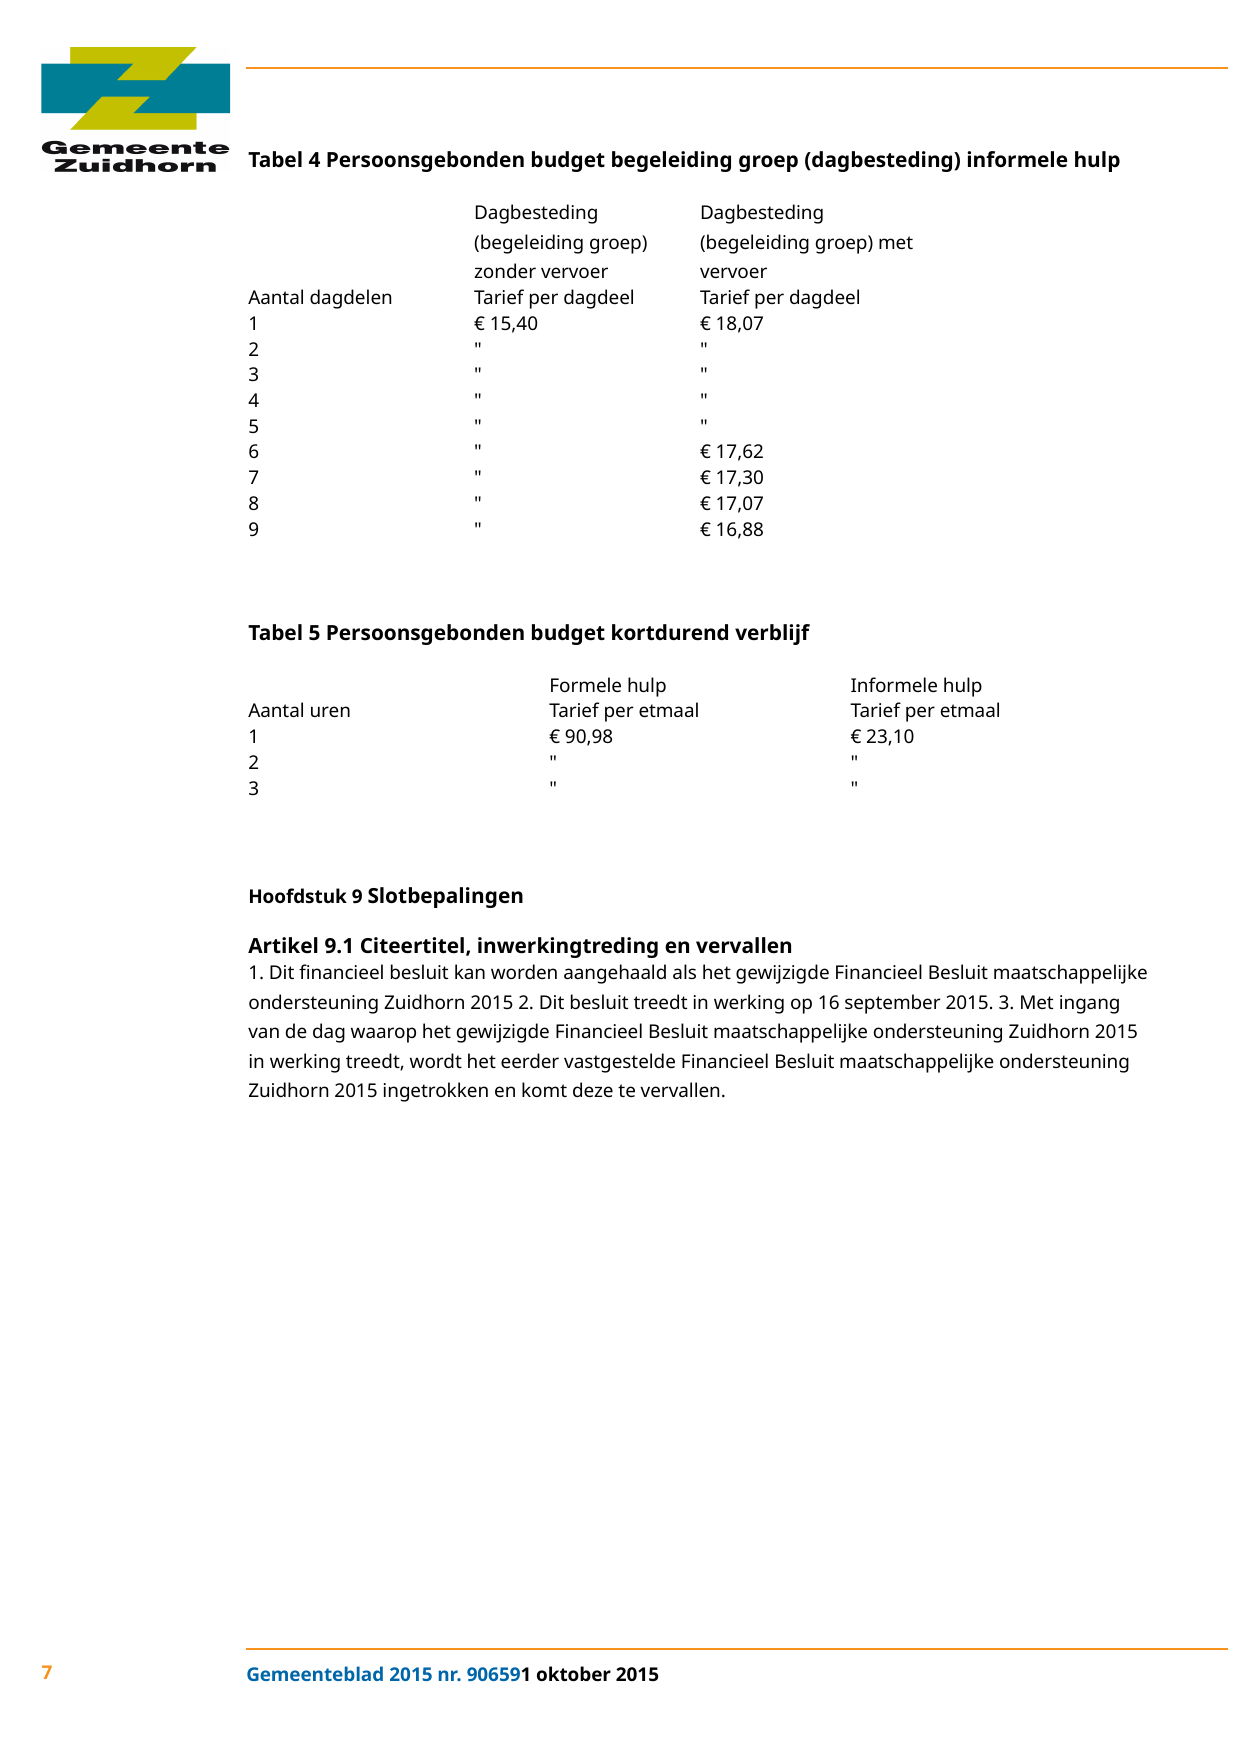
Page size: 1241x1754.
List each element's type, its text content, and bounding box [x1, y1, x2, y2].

table_header [248, 199, 474, 284]
table_cell € 17,07 [700, 490, 926, 516]
table_cell € 17,62 [700, 439, 926, 464]
table_cell 2 [248, 749, 549, 775]
table_cell € 17,30 [700, 464, 926, 490]
table_header Dagbesteding (begeleiding groep) met vervoer [700, 199, 926, 284]
table_header Formele hulp [549, 672, 850, 698]
text Tabel 5 Persoonsgebonden budget kortdurend verblijf [248, 618, 1152, 646]
table_cell € 18,07 [700, 310, 926, 336]
table_cell Aantal dagdelen [248, 284, 474, 310]
table_cell € 23,10 [850, 723, 1152, 749]
text Artikel 9.1 Citeertitel, inwerkingtreding en vervallen [248, 931, 1152, 959]
text Hoofdstuk 9 Slotbepalingen [248, 882, 1152, 910]
table_cell " [474, 439, 700, 464]
table_cell 1 [248, 310, 474, 336]
text 1. Dit financieel besluit kan worden aangehaald als het gewijzigde Financieel Besluit maatschappelijke ondersteuning Zuidhorn 2015 2. Dit besluit treedt in werking op 16 september 2015. 3. Met ingang van de dag waarop het gewijzigde Financieel Besluit maatschappelijke ondersteuning Zuidhorn 2015 in werking treedt, wordt het eerder vastgestelde Financieel Besluit maatschappelijke ondersteuning Zuidhorn 2015 ingetrokken en komt deze te vervallen. [248, 959, 1152, 1103]
table_header [248, 672, 549, 698]
table_cell € 16,88 [700, 516, 926, 542]
table_cell " [850, 775, 1152, 801]
table_cell 7 [248, 464, 474, 490]
table_header Informele hulp [850, 672, 1152, 698]
table_cell 9 [248, 516, 474, 542]
table_cell " [850, 749, 1152, 775]
table_cell " [549, 749, 850, 775]
table_cell " [700, 387, 926, 413]
table_cell " [700, 413, 926, 439]
table_cell Tarief per etmaal [549, 698, 850, 723]
table_cell € 90,98 [549, 723, 850, 749]
text Tabel 4 Persoonsgebonden budget begeleiding groep (dagbesteding) informele hulp [248, 145, 1152, 174]
table_cell 5 [248, 413, 474, 439]
table_cell " [700, 336, 926, 361]
table_cell 3 [248, 361, 474, 387]
table_header Dagbesteding (begeleiding groep) zonder vervoer [474, 199, 700, 284]
picture [41, 47, 231, 172]
table_cell 3 [248, 775, 549, 801]
table_cell 6 [248, 439, 474, 464]
table_cell " [474, 336, 700, 361]
table_cell " [474, 413, 700, 439]
table_cell Tarief per dagdeel [700, 284, 926, 310]
table_cell Aantal uren [248, 698, 549, 723]
table_cell " [474, 387, 700, 413]
table_cell " [700, 361, 926, 387]
table_cell 4 [248, 387, 474, 413]
table_cell € 15,40 [474, 310, 700, 336]
table_cell " [474, 361, 700, 387]
table_cell 2 [248, 336, 474, 361]
table_cell " [474, 516, 700, 542]
table_cell Tarief per etmaal [850, 698, 1152, 723]
table_cell " [549, 775, 850, 801]
table_cell " [474, 464, 700, 490]
table_cell " [474, 490, 700, 516]
table_cell 1 [248, 723, 549, 749]
table_cell 8 [248, 490, 474, 516]
table_cell Tarief per dagdeel [474, 284, 700, 310]
